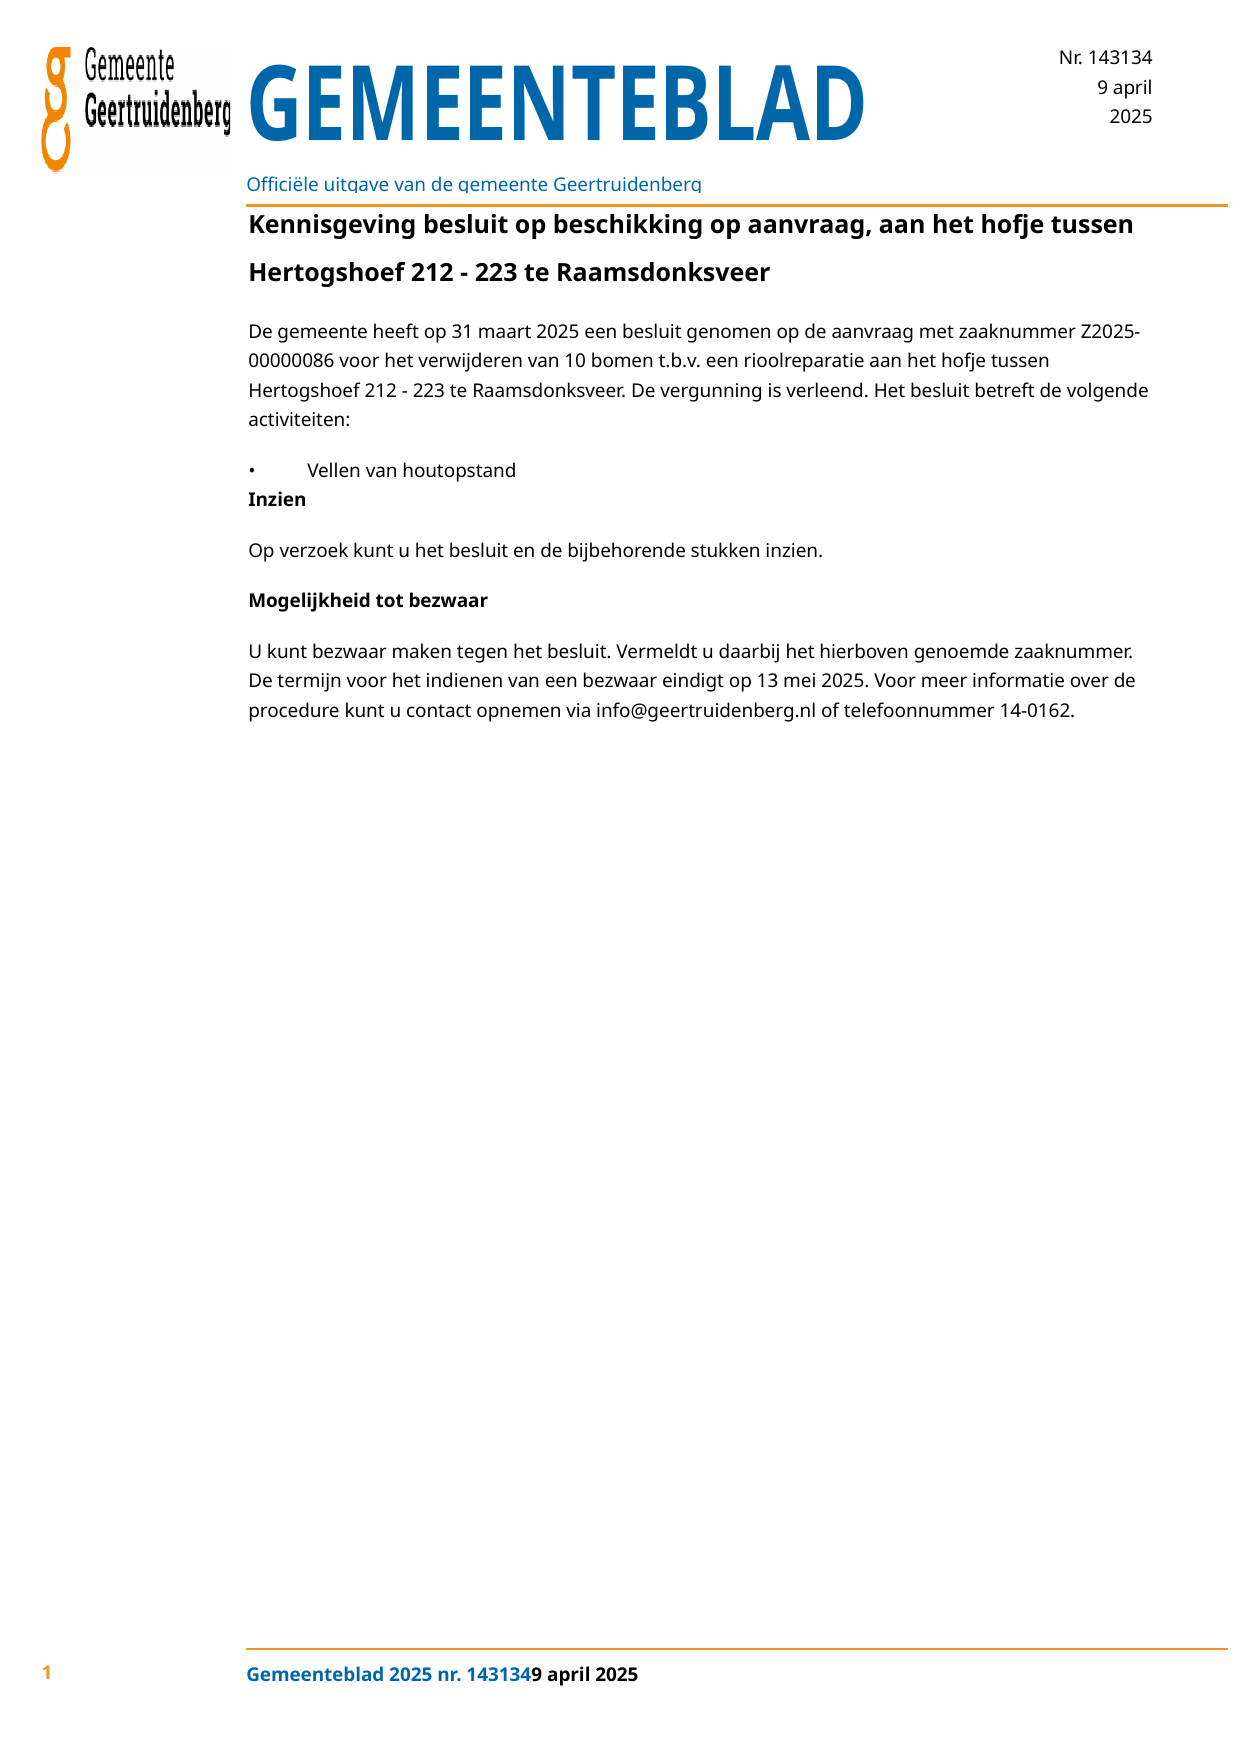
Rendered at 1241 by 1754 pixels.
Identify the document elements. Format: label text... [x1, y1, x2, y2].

text De gemeente heeft op 31 maart 2025 een besluit genomen op de aanvraag met zaaknummer Z2025-00000086 voor het verwijderen van 10 bomen t.b.v. een rioolreparatie aan het hofje tussen Hertogshoef 212 - 223 te Raamsdonksveer. De vergunning is verleend. Het besluit betreft de volgende activiteiten: [248, 318, 1152, 432]
text Mogelijkheid tot bezwaar [248, 587, 1152, 613]
text Inzien [248, 487, 1152, 512]
list Vellen van houtopstand [248, 457, 1152, 483]
picture [41, 47, 231, 172]
text Op verzoek kunt u het besluit en de bijbehorende stukken inzien. [248, 537, 1152, 563]
text Kennisgeving besluit op beschikking op aanvraag, aan het hofje tussen Hertogshoef 212 - 223 te Raamsdonksveer [248, 207, 1152, 288]
text U kunt bezwaar maken tegen het besluit. Vermeldt u daarbij het hierboven genoemde zaaknummer. De termijn voor het indienen van een bezwaar eindigt op 13 mei 2025. Voor meer informatie over de procedure kunt u contact opnemen via info@geertruidenberg.nl of telefoonnummer 14-0162. [248, 638, 1152, 723]
